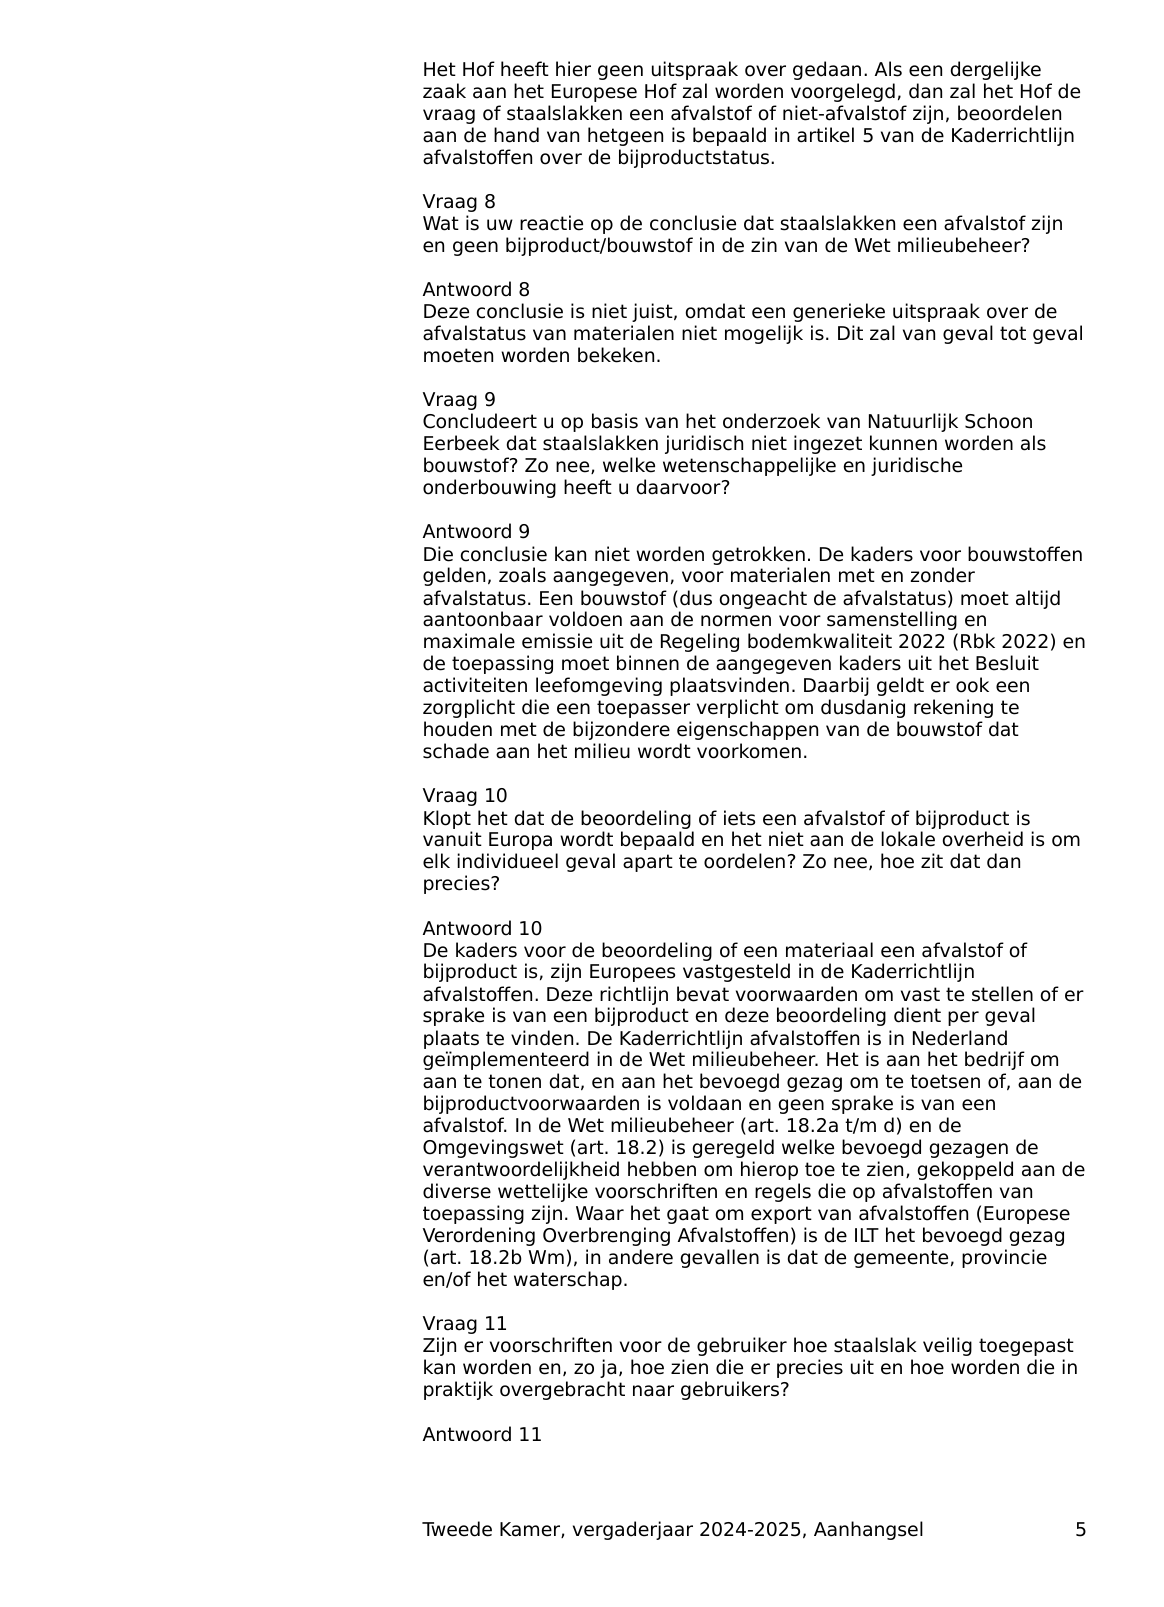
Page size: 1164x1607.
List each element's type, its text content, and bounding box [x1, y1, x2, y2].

text Vraag 8 [422, 191, 1087, 213]
text Wat is uw reactie op de conclusie dat staalslakken een afvalstof zijn en geen bijproduct/bouwstof in de zin van de Wet milieubeheer? [422, 213, 1087, 257]
text Antwoord 9 [422, 521, 1087, 543]
text Het Hof heeft hier geen uitspraak over gedaan. Als een dergelijke zaak aan het Europese Hof zal worden voorgelegd, dan zal het Hof de vraag of staalslakken een afvalstof of niet-afvalstof zijn, beoordelen aan de hand van hetgeen is bepaald in artikel 5 van de Kaderrichtlijn afvalstoffen over de bijproductstatus. [422, 59, 1087, 169]
text Antwoord 8 [422, 279, 1087, 301]
text Zijn er voorschriften voor de gebruiker hoe staalslak veilig toegepast kan worden en, zo ja, hoe zien die er precies uit en hoe worden die in praktijk overgebracht naar gebruikers? [422, 1335, 1087, 1401]
text Deze conclusie is niet juist, omdat een generieke uitspraak over de afvalstatus van materialen niet mogelijk is. Dit zal van geval tot geval moeten worden bekeken. [422, 301, 1087, 367]
text Concludeert u op basis van het onderzoek van Natuurlijk Schoon Eerbeek dat staalslakken juridisch niet ingezet kunnen worden als bouwstof? Zo nee, welke wetenschappelijke en juridische onderbouwing heeft u daarvoor? [422, 411, 1087, 499]
text Die conclusie kan niet worden getrokken. De kaders voor bouwstoffen gelden, zoals aangegeven, voor materialen met en zonder afvalstatus. Een bouwstof (dus ongeacht de afvalstatus) moet altijd aantoonbaar voldoen aan de normen voor samenstelling en maximale emissie uit de Regeling bodemkwaliteit 2022 (Rbk 2022) en de toepassing moet binnen de aangegeven kaders uit het Besluit activiteiten leefomgeving plaatsvinden. Daarbij geldt er ook een zorgplicht die een toepasser verplicht om dusdanig rekening te houden met de bijzondere eigenschappen van de bouwstof dat schade aan het milieu wordt voorkomen. [422, 543, 1087, 763]
text Antwoord 11 [422, 1423, 1087, 1445]
text Klopt het dat de beoordeling of iets een afvalstof of bijproduct is vanuit Europa wordt bepaald en het niet aan de lokale overheid is om elk individueel geval apart te oordelen? Zo nee, hoe zit dat dan precies? [422, 807, 1087, 895]
text Vraag 11 [422, 1313, 1087, 1335]
text Vraag 9 [422, 389, 1087, 411]
text Vraag 10 [422, 785, 1087, 807]
text Antwoord 10 [422, 917, 1087, 939]
text De kaders voor de beoordeling of een materiaal een afvalstof of bijproduct is, zijn Europees vastgesteld in de Kaderrichtlijn afvalstoffen. Deze richtlijn bevat voorwaarden om vast te stellen of er sprake is van een bijproduct en deze beoordeling dient per geval plaats te vinden. De Kaderrichtlijn afvalstoffen is in Nederland geïmplementeerd in de Wet milieubeheer. Het is aan het bedrijf om aan te tonen dat, en aan het bevoegd gezag om te toetsen of, aan de bijproductvoorwaarden is voldaan en geen sprake is van een afvalstof. In de Wet milieubeheer (art. 18.2a t/m d) en de Omgevingswet (art. 18.2) is geregeld welke bevoegd gezagen de verantwoordelijkheid hebben om hierop toe te zien, gekoppeld aan de diverse wettelijke voorschriften en regels die op afvalstoffen van toepassing zijn. Waar het gaat om export van afvalstoffen (Europese Verordening Overbrenging Afvalstoffen) is de ILT het bevoegd gezag (art. 18.2b Wm), in andere gevallen is dat de gemeente, provincie en/of het waterschap. [422, 939, 1087, 1291]
